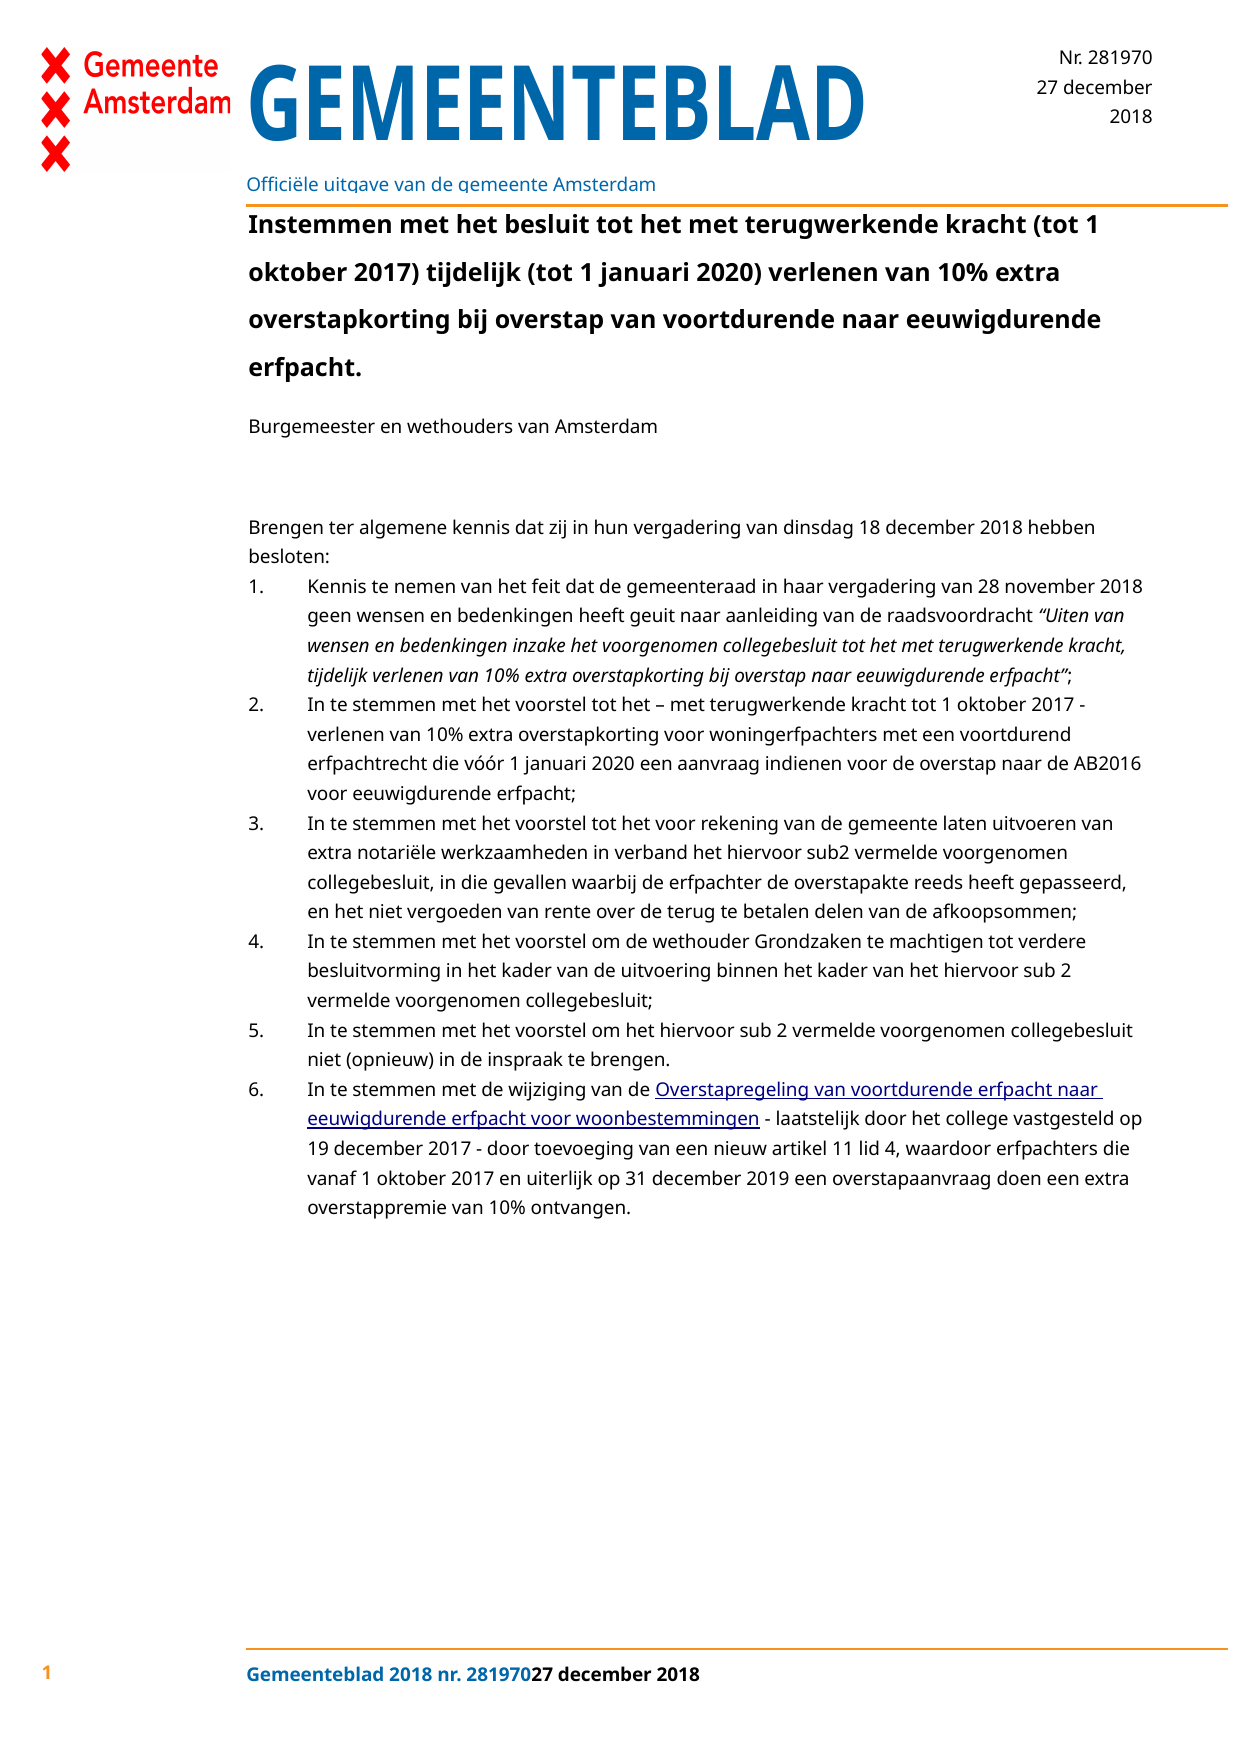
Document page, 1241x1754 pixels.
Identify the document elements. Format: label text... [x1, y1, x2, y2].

list In te stemmen met het voorstel tot het voor rekening van de gemeente laten uitvoeren van extra notariële werkzaamheden in verband het hiervoor sub2 vermelde voorgenomen collegebesluit, in die gevallen waarbij de erfpachter de overstapakte reeds heeft gepasseerd, en het niet vergoeden van rente over de terug te betalen delen van de afkoopsommen; [248, 810, 1152, 924]
text Instemmen met het besluit tot het met terugwerkende kracht (tot 1 oktober 2017) tijdelijk (tot 1 januari 2020) verlenen van 10% extra overstapkorting bij overstap van voortdurende naar eeuwigdurende erfpacht. [248, 207, 1152, 384]
list In te stemmen met het voorstel om de wethouder Grondzaken te machtigen tot verdere besluitvorming in het kader van de uitvoering binnen het kader van het hiervoor sub 2 vermelde voorgenomen collegebesluit; [248, 928, 1152, 1013]
text Burgemeester en wethouders van Amsterdam [248, 413, 1152, 439]
list Kennis te nemen van het feit dat de gemeenteraad in haar vergadering van 28 november 2018 geen wensen en bedenkingen heeft geuit naar aanleiding van de raadsvoordracht “Uiten van wensen en bedenkingen inzake het voorgenomen collegebesluit tot het met terugwerkende kracht, tijdelijk verlenen van 10% extra overstapkorting bij overstap naar eeuwigdurende erfpacht”; [248, 573, 1152, 688]
list In te stemmen met het voorstel tot het – met terugwerkende kracht tot 1 oktober 2017 - verlenen van 10% extra overstapkorting voor woningerfpachters met een voortdurend erfpachtrecht die vóór 1 januari 2020 een aanvraag indienen voor de overstap naar de AB2016 voor eeuwigdurende erfpacht; [248, 691, 1152, 806]
text Brengen ter algemene kennis dat zij in hun vergadering van dinsdag 18 december 2018 hebben besloten: [248, 514, 1152, 569]
list In te stemmen met de wijziging van de Overstapregeling van voortdurende erfpacht naar eeuwigdurende erfpacht voor woonbestemmingen - laatstelijk door het college vastgesteld op 19 december 2017 - door toevoeging van een nieuw artikel 11 lid 4, waardoor erfpachters die vanaf 1 oktober 2017 en uiterlijk op 31 december 2019 een overstapaanvraag doen een extra overstappremie van 10% ontvangen. [248, 1076, 1152, 1220]
picture [41, 47, 231, 172]
list In te stemmen met het voorstel om het hiervoor sub 2 vermelde voorgenomen collegebesluit niet (opnieuw) in de inspraak te brengen. [248, 1017, 1152, 1072]
